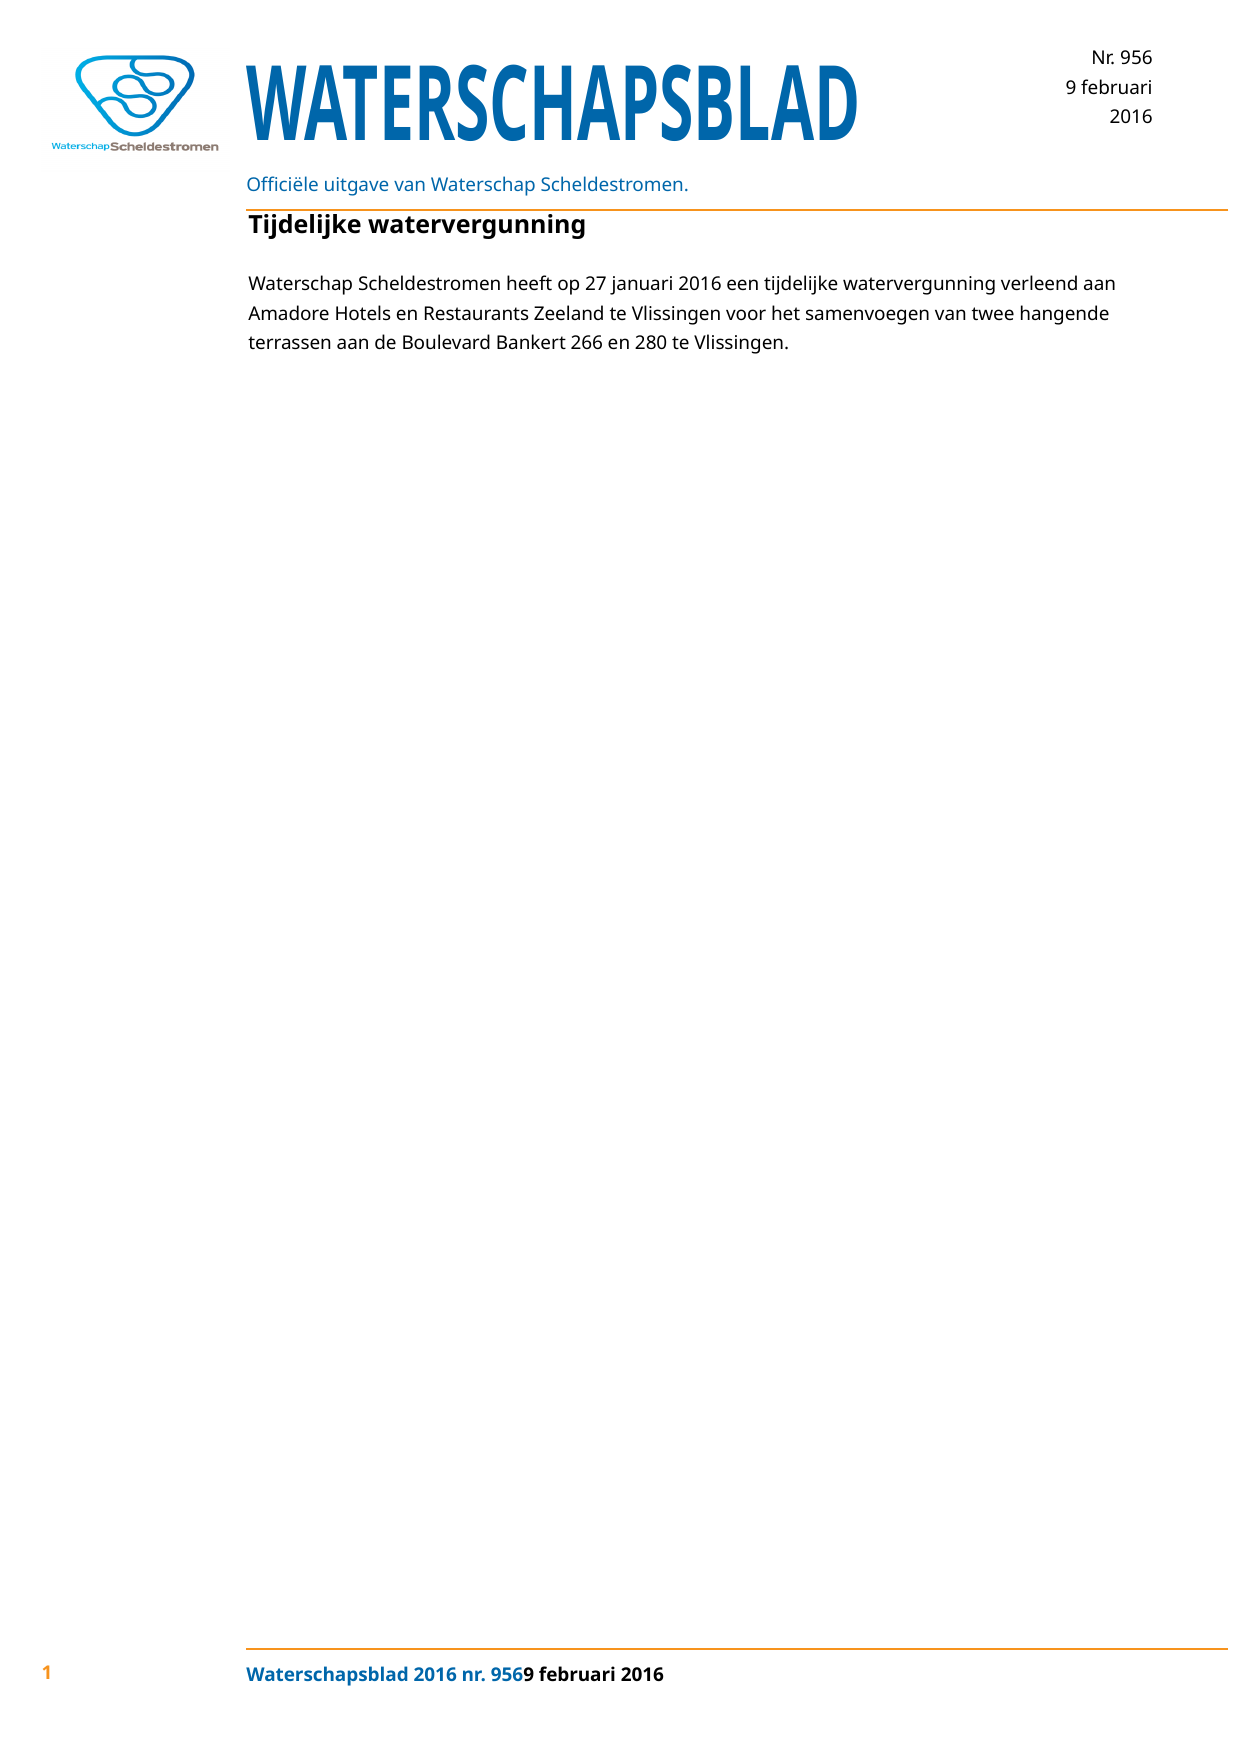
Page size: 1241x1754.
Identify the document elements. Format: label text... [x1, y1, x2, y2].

text Waterschap Scheldestromen heeft op 27 januari 2016 een tijdelijke watervergunning verleend aan Amadore Hotels en Restaurants Zeeland te Vlissingen voor het samenvoegen van twee hangende terrassen aan de Boulevard Bankert 266 en 280 te Vlissingen. [248, 270, 1152, 355]
picture [41, 47, 231, 172]
text Tijdelijke watervergunning [248, 211, 1152, 241]
